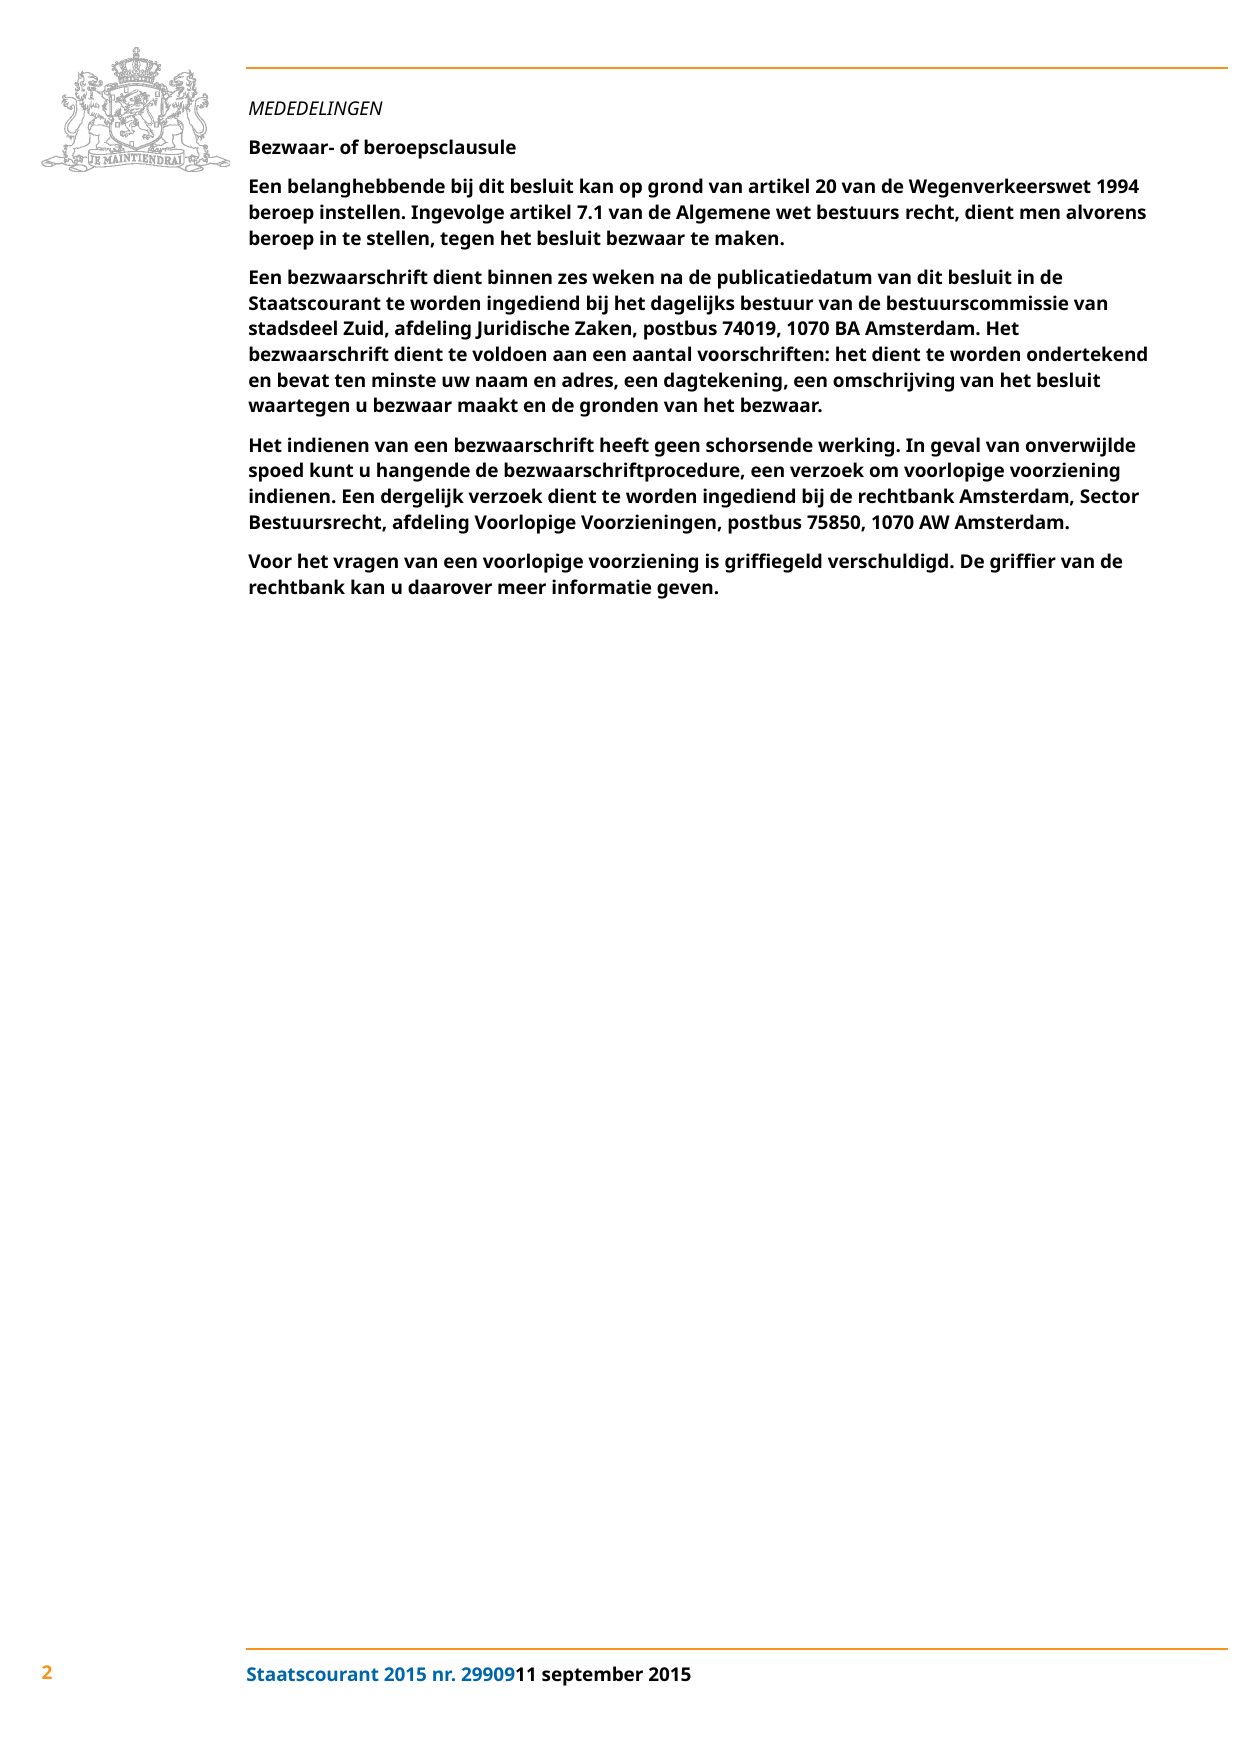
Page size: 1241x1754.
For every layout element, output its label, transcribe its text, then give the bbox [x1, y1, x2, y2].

text Een bezwaarschrift dient binnen zes weken na de publicatiedatum van dit besluit in de Staatscourant te worden ingediend bij het dagelijks bestuur van de bestuurscommissie van stadsdeel Zuid, afdeling Juridische Zaken, postbus 74019, 1070 BA Amsterdam. Het bezwaarschrift dient te voldoen aan een aantal voorschriften: het dient te worden ondertekend en bevat ten minste uw naam en adres, een dagtekening, een omschrijving van het besluit waartegen u bezwaar maakt en de gronden van het bezwaar. [248, 264, 1152, 418]
picture [41, 47, 231, 172]
text Het indienen van een bezwaarschrift heeft geen schorsende werking. In geval van onverwijlde spoed kunt u hangende de bezwaarschriftprocedure, een verzoek om voorlopige voorziening indienen. Een dergelijk verzoek dient te worden ingediend bij de rechtbank Amsterdam, Sector Bestuursrecht, afdeling Voorlopige Voorzieningen, postbus 75850, 1070 AW Amsterdam. [248, 432, 1152, 535]
text Voor het vragen van een voorlopige voorziening is griffiegeld verschuldigd. De griffier van de rechtbank kan u daarover meer informatie geven. [248, 548, 1152, 600]
text Bezwaar- of beroepsclausule [248, 134, 1152, 160]
text MEDEDELINGEN [248, 95, 1152, 121]
text Een belanghebbende bij dit besluit kan op grond van artikel 20 van de Wegenverkeerswet 1994 beroep instellen. Ingevolge artikel 7.1 van de Algemene wet bestuurs recht, dient men alvorens beroep in te stellen, tegen het besluit bezwaar te maken. [248, 173, 1152, 251]
